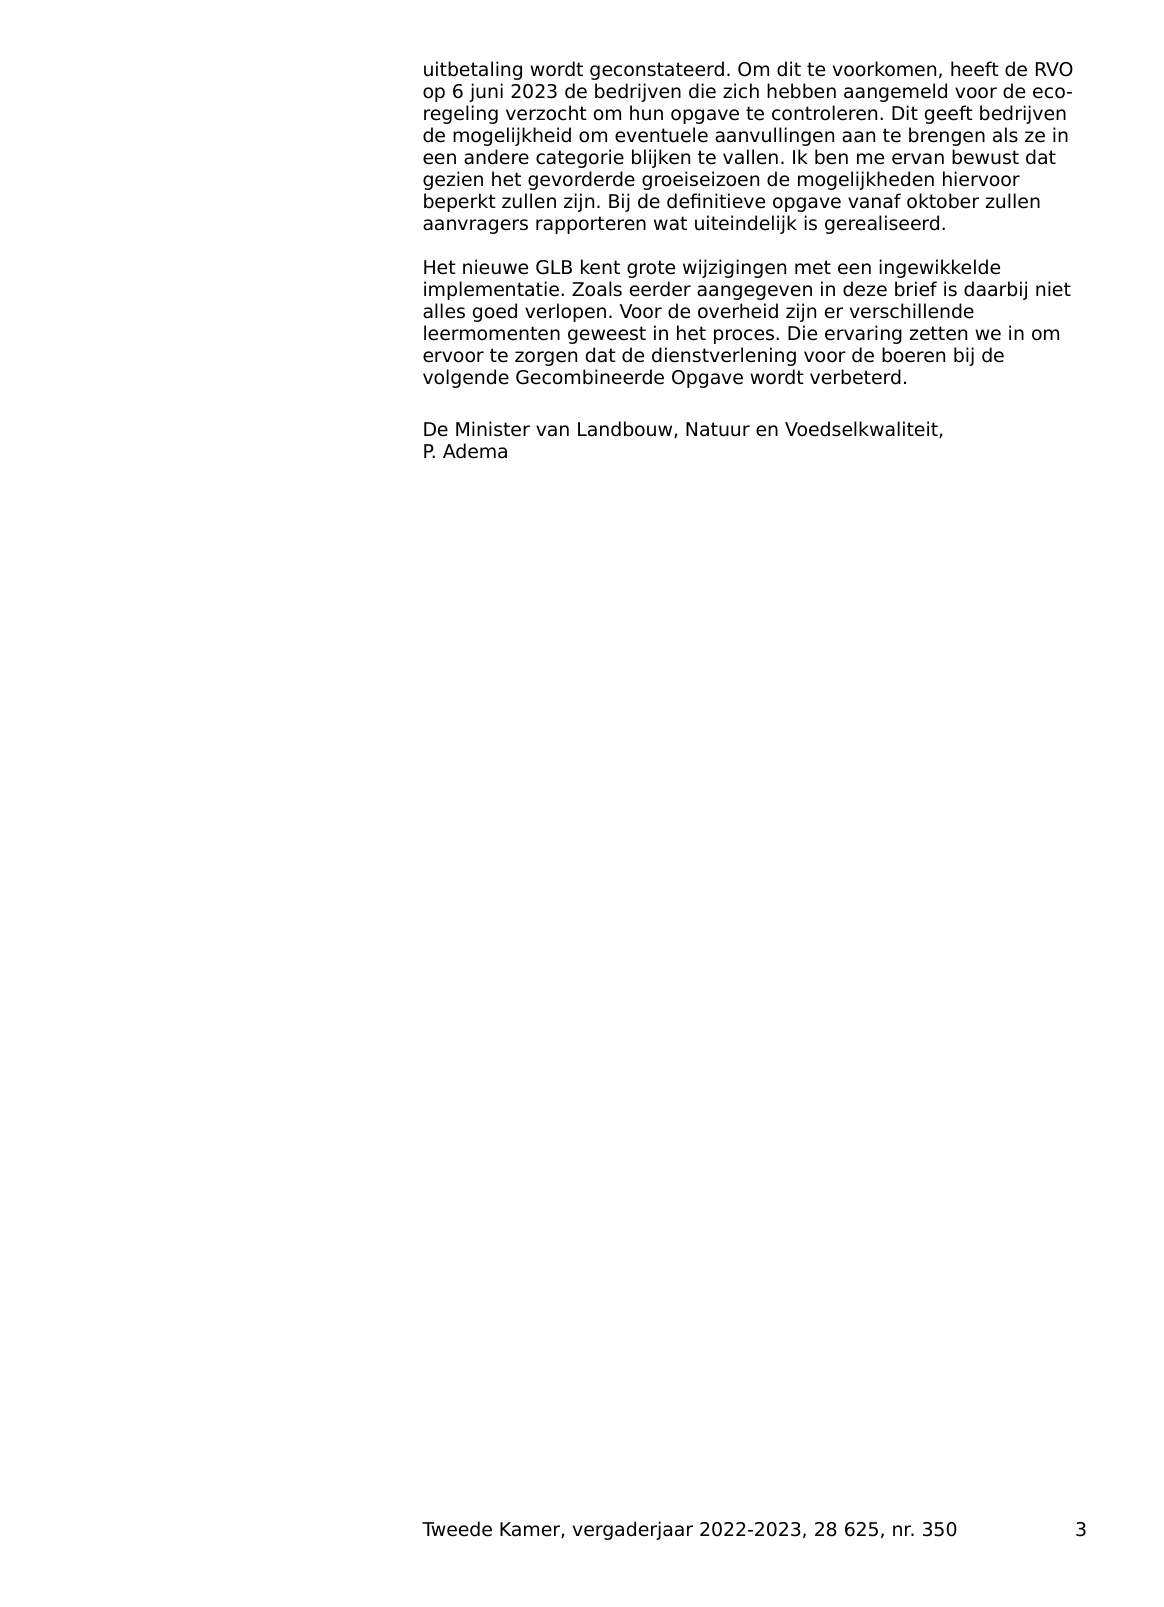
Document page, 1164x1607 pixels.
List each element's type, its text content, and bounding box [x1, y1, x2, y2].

text uitbetaling wordt geconstateerd. Om dit te voorkomen, heeft de RVO op 6 juni 2023 de bedrijven die zich hebben aangemeld voor de eco-regeling verzocht om hun opgave te controleren. Dit geeft bedrijven de mogelijkheid om eventuele aanvullingen aan te brengen als ze in een andere categorie blijken te vallen. Ik ben me ervan bewust dat gezien het gevorderde groeiseizoen de mogelijkheden hiervoor beperkt zullen zijn. Bij de definitieve opgave vanaf oktober zullen aanvragers rapporteren wat uiteindelijk is gerealiseerd. [422, 59, 1087, 235]
text De Minister van Landbouw, Natuur en Voedselkwaliteit, P. Adema [422, 419, 1087, 463]
text Het nieuwe GLB kent grote wijzigingen met een ingewikkelde implementatie. Zoals eerder aangegeven in deze brief is daarbij niet alles goed verlopen. Voor de overheid zijn er verschillende leermomenten geweest in het proces. Die ervaring zetten we in om ervoor te zorgen dat de dienstverlening voor de boeren bij de volgende Gecombineerde Opgave wordt verbeterd. [422, 257, 1087, 389]
